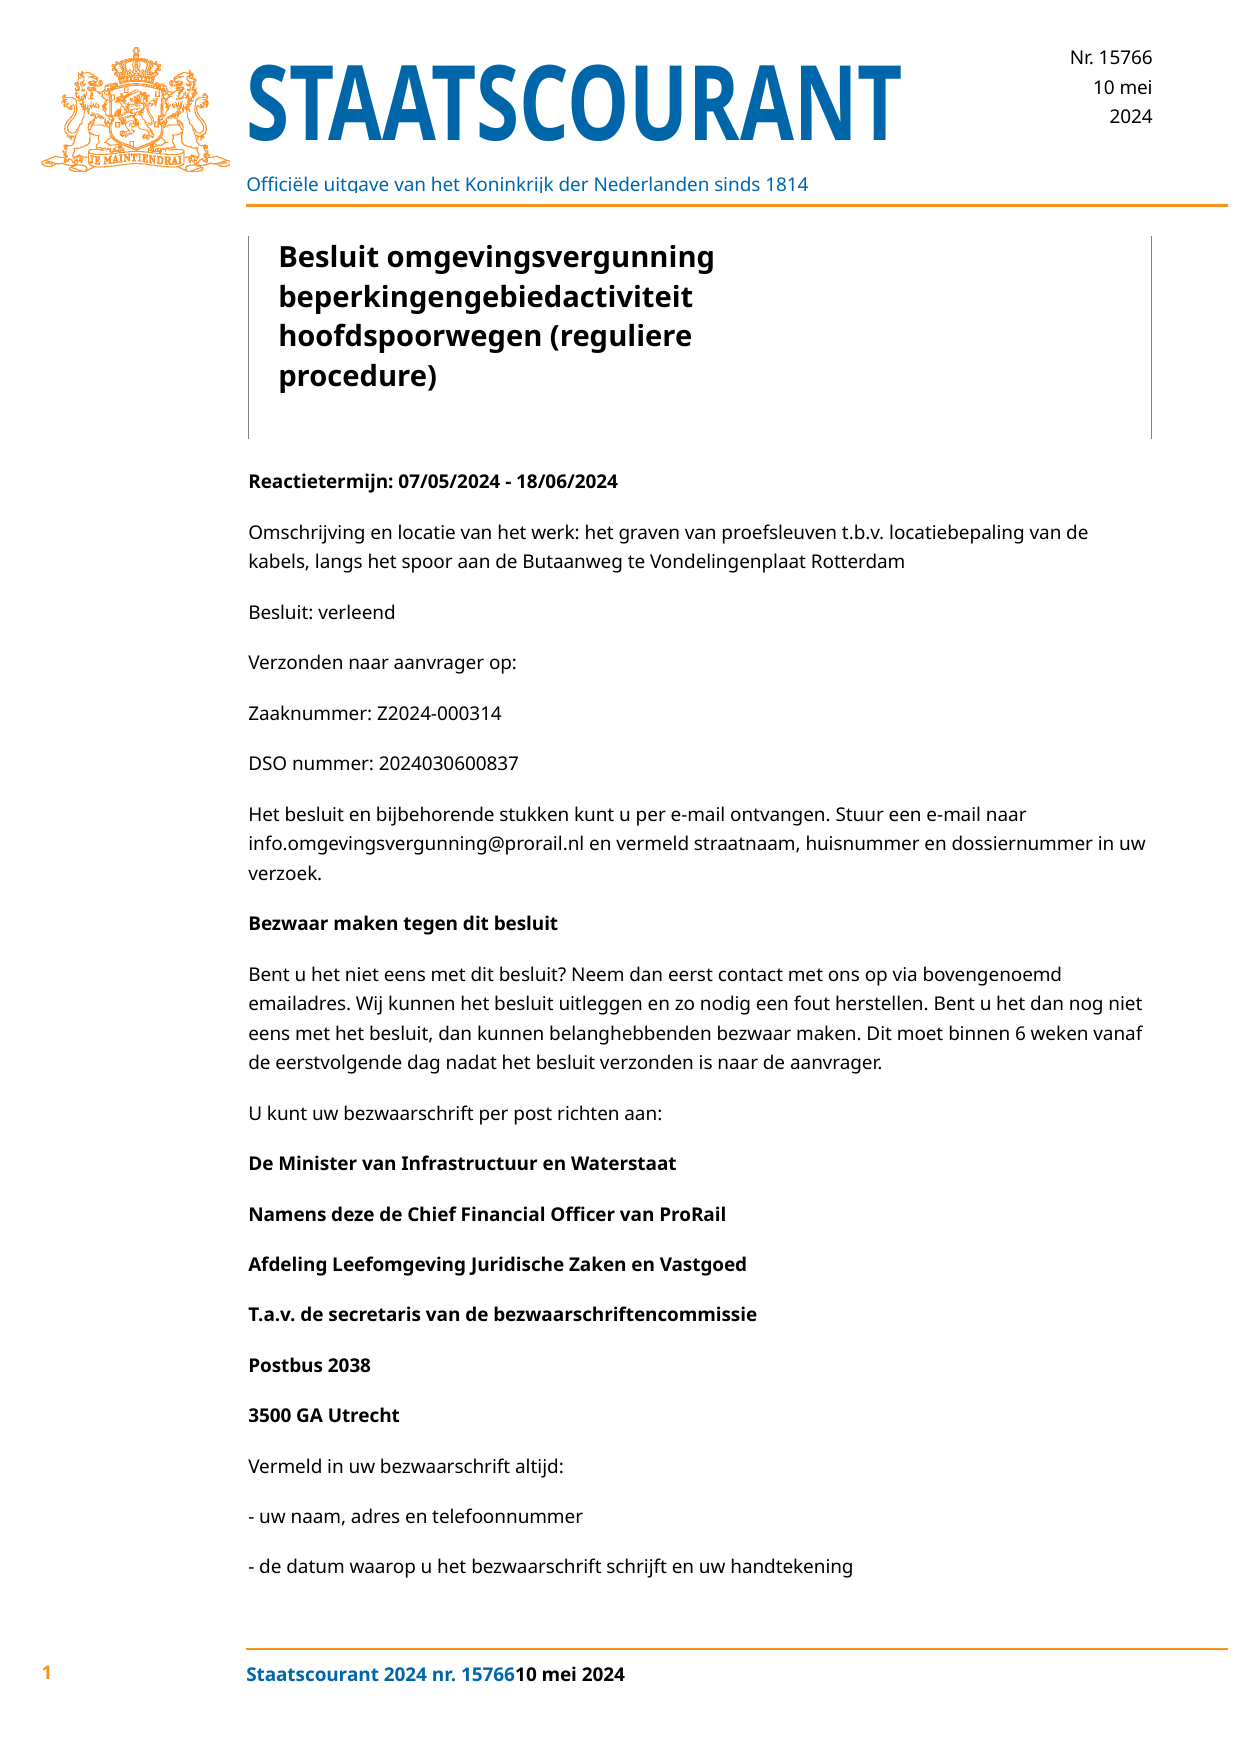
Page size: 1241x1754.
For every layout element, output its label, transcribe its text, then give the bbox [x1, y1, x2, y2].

text Besluit: verleend [248, 599, 1152, 625]
text Zaaknummer: Z2024-000314 [248, 700, 1152, 726]
text Reactietermijn: 07/05/2024 - 18/06/2024 [248, 469, 1152, 494]
table_header [1090, 236, 1151, 413]
text Bezwaar maken tegen dit besluit [248, 910, 1152, 936]
table_header [850, 414, 1151, 439]
text Het besluit en bijbehorende stukken kunt u per e-mail ontvangen. Stuur een e-mail naar info.omgevingsvergunning@prorail.nl en vermeld straatnaam, huisnummer en dossiernummer in uw verzoek. [248, 801, 1152, 886]
text T.a.v. de secretaris van de bezwaarschriftencommissie [248, 1302, 1152, 1327]
text Postbus 2038 [248, 1352, 1152, 1378]
text Bent u het niet eens met dit besluit? Neem dan eerst contact met ons op via bovengenoemd emailadres. Wij kunnen het besluit uitleggen en zo nodig een fout herstellen. Bent u het dan nog niet eens met het besluit, dan kunnen belanghebbenden bezwaar maken. Dit moet binnen 6 weken vanaf de eerstvolgende dag nadat het besluit verzonden is naar de aanvrager. [248, 961, 1152, 1075]
picture [912, 236, 1090, 414]
text Omschrijving en locatie van het werk: het graven van proefsleuven t.b.v. locatiebepaling van de kabels, langs het spoor aan de Butaanweg te Vondelingenplaat Rotterdam [248, 519, 1152, 574]
text - uw naam, adres en telefoonnummer [248, 1503, 1152, 1529]
text U kunt uw bezwaarschrift per post richten aan: [248, 1100, 1152, 1126]
text Afdeling Leefomgeving Juridische Zaken en Vastgoed [248, 1251, 1152, 1277]
text De Minister van Infrastructuur en Waterstaat [248, 1150, 1152, 1176]
text - de datum waarop u het bezwaarschrift schrijft en uw handtekening [248, 1554, 1152, 1579]
text Verzonden naar aanvrager op: [248, 649, 1152, 675]
picture [41, 47, 231, 172]
table_header Besluit omgevingsvergunning beperkingengebiedactiviteit hoofdspoorwegen (reguliere procedure) [249, 236, 850, 439]
text 3500 GA Utrecht [248, 1402, 1152, 1428]
text DSO nummer: 2024030600837 [248, 750, 1152, 776]
text Namens deze de Chief Financial Officer van ProRail [248, 1201, 1152, 1226]
text Vermeld in uw bezwaarschrift altijd: [248, 1453, 1152, 1478]
table_header [850, 236, 912, 413]
